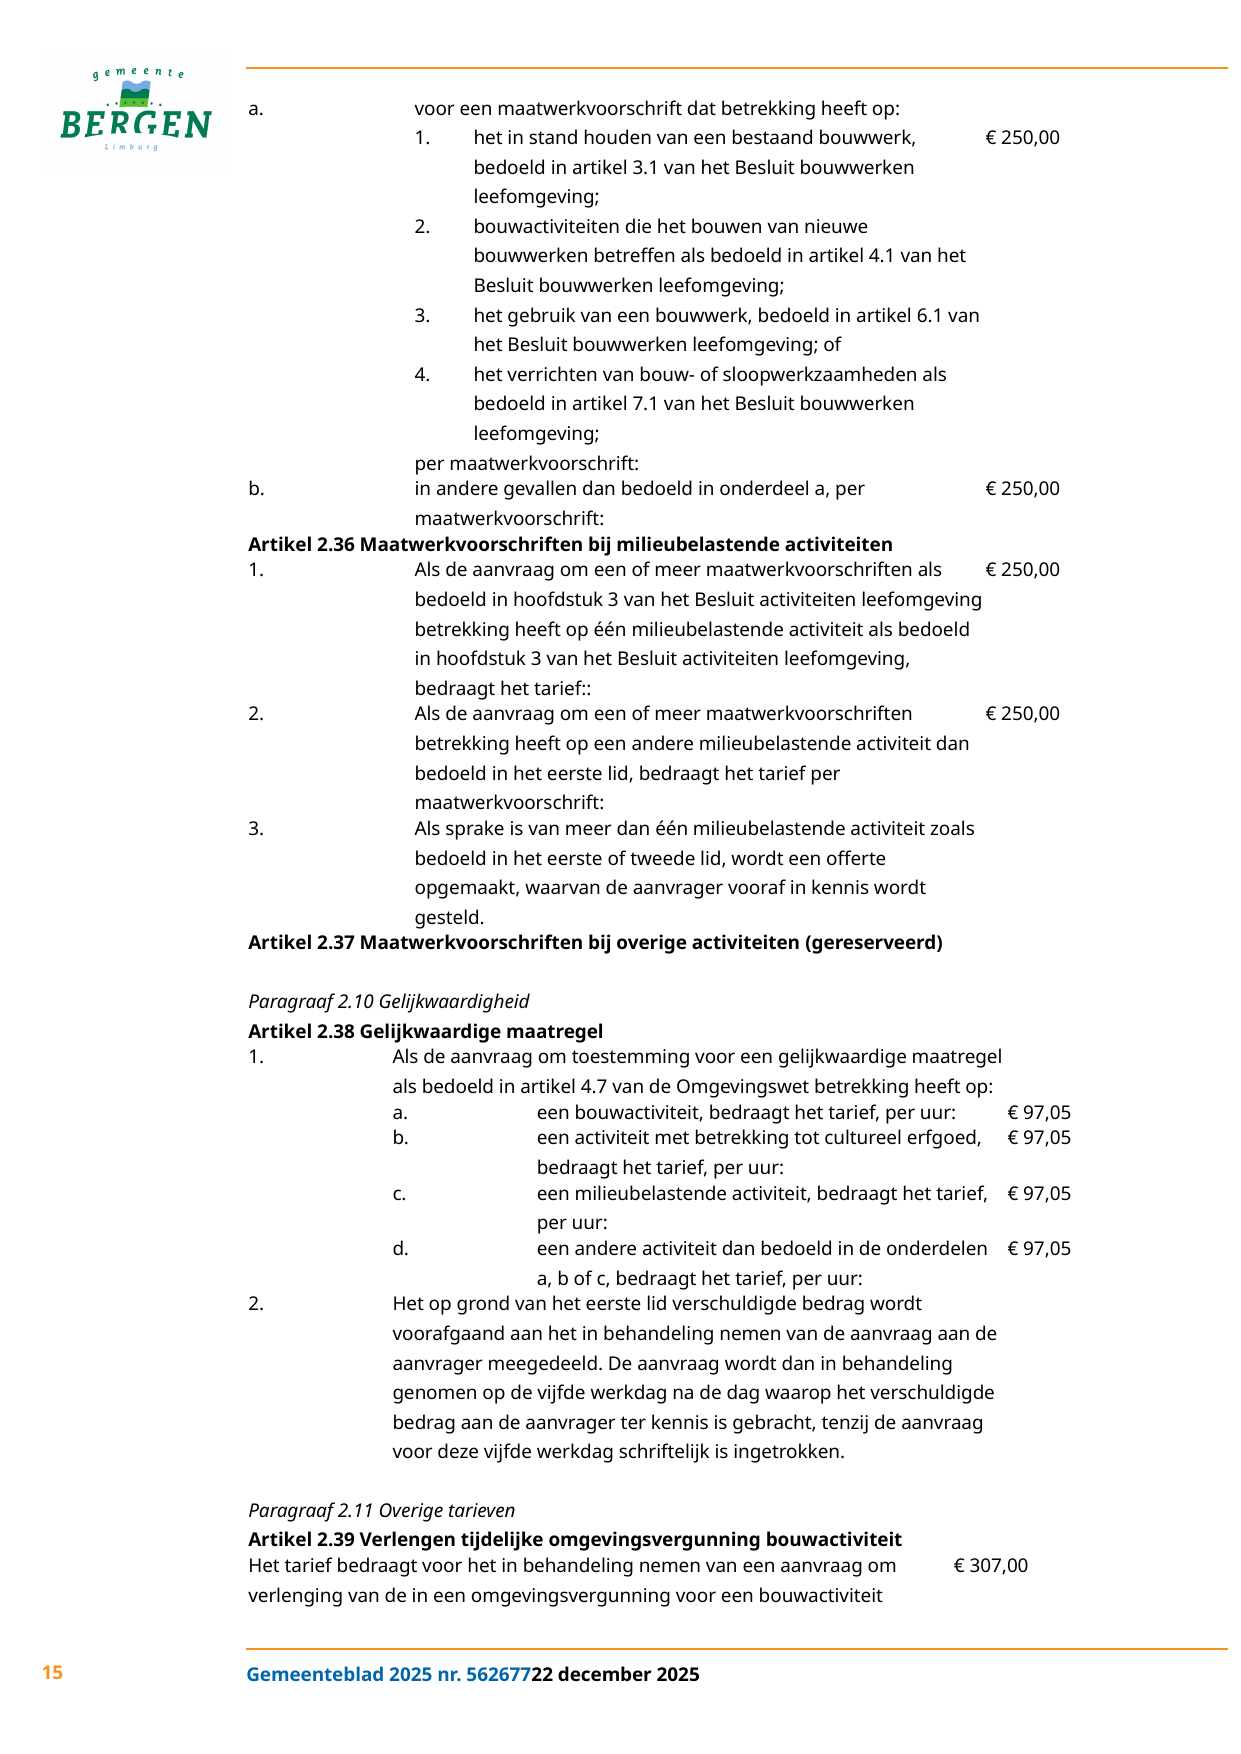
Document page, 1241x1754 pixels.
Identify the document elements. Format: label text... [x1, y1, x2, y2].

table_cell d. [392, 1235, 537, 1291]
table_cell a. [248, 95, 414, 476]
table_cell Het tarief bedraagt voor het in behandeling nemen van een aanvraag om verlenging van de in een omgevingsvergunning voor een bouwactiviteit [248, 1553, 954, 1608]
table_header Artikel 2.38 Gelijkwaardige maatregel [248, 1018, 1007, 1043]
table_cell 1. [248, 1044, 392, 1099]
table_cell € 250,00 [985, 95, 1152, 476]
table_cell Als de aanvraag om toestemming voor een gelijkwaardige maatregel als bedoeld in artikel 4.7 van de Omgevingswet betrekking heeft op: [392, 1044, 1007, 1099]
table_cell [248, 1099, 392, 1124]
table_cell Artikel 2.37 Maatwerkvoorschriften bij overige activiteiten (gereserveerd) [248, 930, 985, 955]
table_cell 2. [248, 1291, 392, 1464]
table_cell [248, 1125, 392, 1180]
table_header [1007, 1018, 1152, 1043]
table_cell [1007, 1044, 1152, 1099]
table_cell [248, 1235, 392, 1291]
table_cell 3. [248, 815, 414, 929]
table_header Artikel 2.39 Verlengen tijdelijke omgevingsvergunning bouwactiviteit [248, 1527, 954, 1552]
table_cell een bouwactiviteit, bedraagt het tarief, per uur: [537, 1099, 1007, 1124]
table_cell b. [392, 1125, 537, 1180]
table_cell voor een maatwerkvoorschrift dat betrekking heeft op: het in stand houden van een bestaand bouwwerk, bedoeld in artikel 3.1 van het Besluit bouwwerken leefomgeving; bouwactiviteiten die het bouwen van nieuwe bouwwerken betreffen als bedoeld in artikel 4.1 van het Besluit bouwwerken leefomgeving; het gebruik van een bouwwerk, bedoeld in artikel 6.1 van het Besluit bouwwerken leefomgeving; of het verrichten van bouw- of sloopwerkzaamheden als bedoeld in artikel 7.1 van het Besluit bouwwerken leefomgeving; per maatwerkvoorschrift: [414, 95, 985, 476]
table_cell 2. [248, 701, 414, 815]
text Paragraaf 2.11 Overige tarieven [248, 1497, 1152, 1523]
table_cell Als de aanvraag om een of meer maatwerkvoorschriften als bedoeld in hoofdstuk 3 van het Besluit activiteiten leefomgeving betrekking heeft op één milieubelastende activiteit als bedoeld in hoofdstuk 3 van het Besluit activiteiten leefomgeving, bedraagt het tarief:: [414, 557, 985, 701]
table_cell 1. [248, 557, 414, 701]
table_cell een activiteit met betrekking tot cultureel erfgoed, bedraagt het tarief, per uur: [537, 1125, 1007, 1180]
table_cell [1007, 1291, 1152, 1464]
table_cell € 250,00 [985, 701, 1152, 815]
table_cell € 97,05 [1007, 1235, 1152, 1291]
table_cell € 97,05 [1007, 1180, 1152, 1235]
table_cell [985, 815, 1152, 929]
table_cell Artikel 2.36 Maatwerkvoorschriften bij milieubelastende activiteiten [248, 531, 985, 557]
text Paragraaf 2.10 Gelijkwaardigheid [248, 988, 1152, 1014]
table_cell € 307,00 [954, 1553, 1152, 1608]
picture [41, 47, 231, 172]
table_cell een milieubelastende activiteit, bedraagt het tarief, per uur: [537, 1180, 1007, 1235]
table_cell Het op grond van het eerste lid verschuldigde bedrag wordt voorafgaand aan het in behandeling nemen van de aanvraag aan de aanvrager meegedeeld. De aanvraag wordt dan in behandeling genomen op de vijfde werkdag na de dag waarop het verschuldigde bedrag aan de aanvrager ter kennis is gebracht, tenzij de aanvraag voor deze vijfde werkdag schriftelijk is ingetrokken. [392, 1291, 1007, 1464]
table_cell [248, 1180, 392, 1235]
table_cell c. [392, 1180, 537, 1235]
table_cell [985, 930, 1152, 955]
table_cell € 250,00 [985, 476, 1152, 531]
table_cell € 97,05 [1007, 1125, 1152, 1180]
table_cell Als sprake is van meer dan één milieubelastende activiteit zoals bedoeld in het eerste of tweede lid, wordt een offerte opgemaakt, waarvan de aanvrager vooraf in kennis wordt gesteld. [414, 815, 985, 929]
table_header [954, 1527, 1152, 1552]
table_cell b. [248, 476, 414, 531]
table_cell in andere gevallen dan bedoeld in onderdeel a, per maatwerkvoorschrift: [414, 476, 985, 531]
table_cell [985, 531, 1152, 557]
table_cell Als de aanvraag om een of meer maatwerkvoorschriften betrekking heeft op een andere milieubelastende activiteit dan bedoeld in het eerste lid, bedraagt het tarief per maatwerkvoorschrift: [414, 701, 985, 815]
table_cell € 97,05 [1007, 1099, 1152, 1124]
table_cell a. [392, 1099, 537, 1124]
table_cell een andere activiteit dan bedoeld in de onderdelen a, b of c, bedraagt het tarief, per uur: [537, 1235, 1007, 1291]
table_cell € 250,00 [985, 557, 1152, 701]
